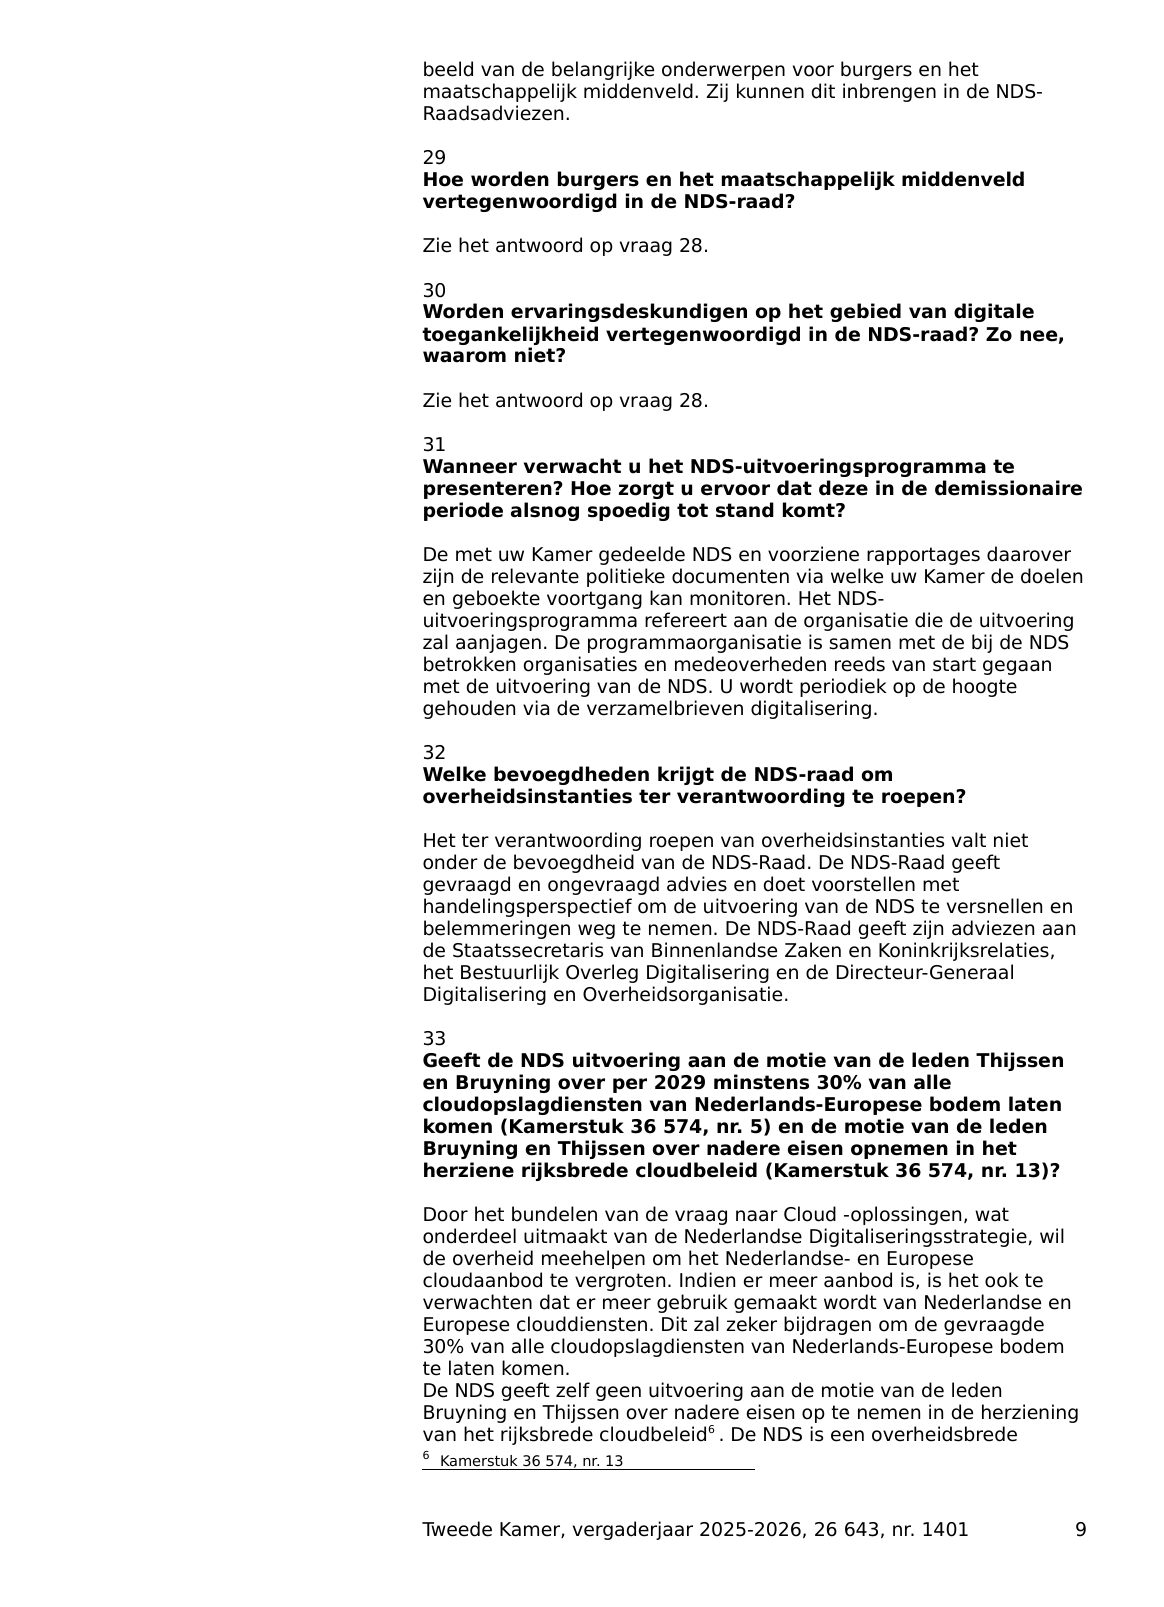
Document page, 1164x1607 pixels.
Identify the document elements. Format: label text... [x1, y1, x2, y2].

text Hoe worden burgers en het maatschappelijk middenveld vertegenwoordigd in de NDS-raad? [422, 169, 1087, 213]
text Het ter verantwoording roepen van overheidsinstanties valt niet onder de bevoegdheid van de NDS-Raad. De NDS-Raad geeft gevraagd en ongevraagd advies en doet voorstellen met handelingsperspectief om de uitvoering van de NDS te versnellen en belemmeringen weg te nemen. De NDS-Raad geeft zijn adviezen aan de Staatssecretaris van Binnenlandse Zaken en Koninkrijksrelaties, het Bestuurlijk Overleg Digitalisering en de Directeur-Generaal Digitalisering en Overheidsorganisatie. [422, 830, 1087, 1006]
text Geeft de NDS uitvoering aan de motie van de leden Thijssen en Bruyning over per 2029 minstens 30% van alle cloudopslagdiensten van Nederlands-Europese bodem laten komen (Kamerstuk 36 574, nr. 5) en de motie van de leden Bruyning en Thijssen over nadere eisen opnemen in het herziene rijksbrede cloudbeleid (Kamerstuk 36 574, nr. 13)? [422, 1050, 1087, 1182]
text Wanneer verwacht u het NDS-uitvoeringsprogramma te presenteren? Hoe zorgt u ervoor dat deze in de demissionaire periode alsnog spoedig tot stand komt? [422, 456, 1087, 522]
text Welke bevoegdheden krijgt de NDS-raad om overheidsinstanties ter verantwoording te roepen? [422, 764, 1087, 808]
text 30 [422, 279, 1087, 301]
text Zie het antwoord op vraag 28. [422, 389, 1087, 412]
text Worden ervaringsdeskundigen op het gebied van digitale toegankelijkheid vertegenwoordigd in de NDS-raad? Zo nee, waarom niet? [422, 301, 1087, 367]
text Door het bundelen van de vraag naar Cloud -oplossingen, wat onderdeel uitmaakt van de Nederlandse Digitaliseringsstrategie, wil de overheid meehelpen om het Nederlandse- en Europese cloudaanbod te vergroten. Indien er meer aanbod is, is het ook te verwachten dat er meer gebruik gemaakt wordt van Nederlandse en Europese clouddiensten. Dit zal zeker bijdragen om de gevraagde 30% van alle cloudopslagdiensten van Nederlands-Europese bodem te laten komen. [422, 1204, 1087, 1380]
text De NDS geeft zelf geen uitvoering aan de motie van de leden Bruyning en Thijssen over nadere eisen op te nemen in de herziening van het rijksbrede cloudbeleid. De NDS is een overheidsbrede [422, 1380, 1087, 1446]
text 33 [422, 1028, 1087, 1050]
text 29 [422, 147, 1087, 169]
text 32 [422, 742, 1087, 764]
text Zie het antwoord op vraag 28. [422, 235, 1087, 257]
text Kamerstuk 36 574, nr. 13 [422, 1449, 1087, 1471]
text beeld van de belangrijke onderwerpen voor burgers en het maatschappelijk middenveld. Zij kunnen dit inbrengen in de NDS-Raadsadviezen. [422, 59, 1087, 125]
text 31 [422, 434, 1087, 456]
text De met uw Kamer gedeelde NDS en voorziene rapportages daarover zijn de relevante politieke documenten via welke uw Kamer de doelen en geboekte voortgang kan monitoren. Het NDS-uitvoeringsprogramma refereert aan de organisatie die de uitvoering zal aanjagen. De programmaorganisatie is samen met de bij de NDS betrokken organisaties en medeoverheden reeds van start gegaan met de uitvoering van de NDS. U wordt periodiek op de hoogte gehouden via de verzamelbrieven digitalisering. [422, 544, 1087, 720]
